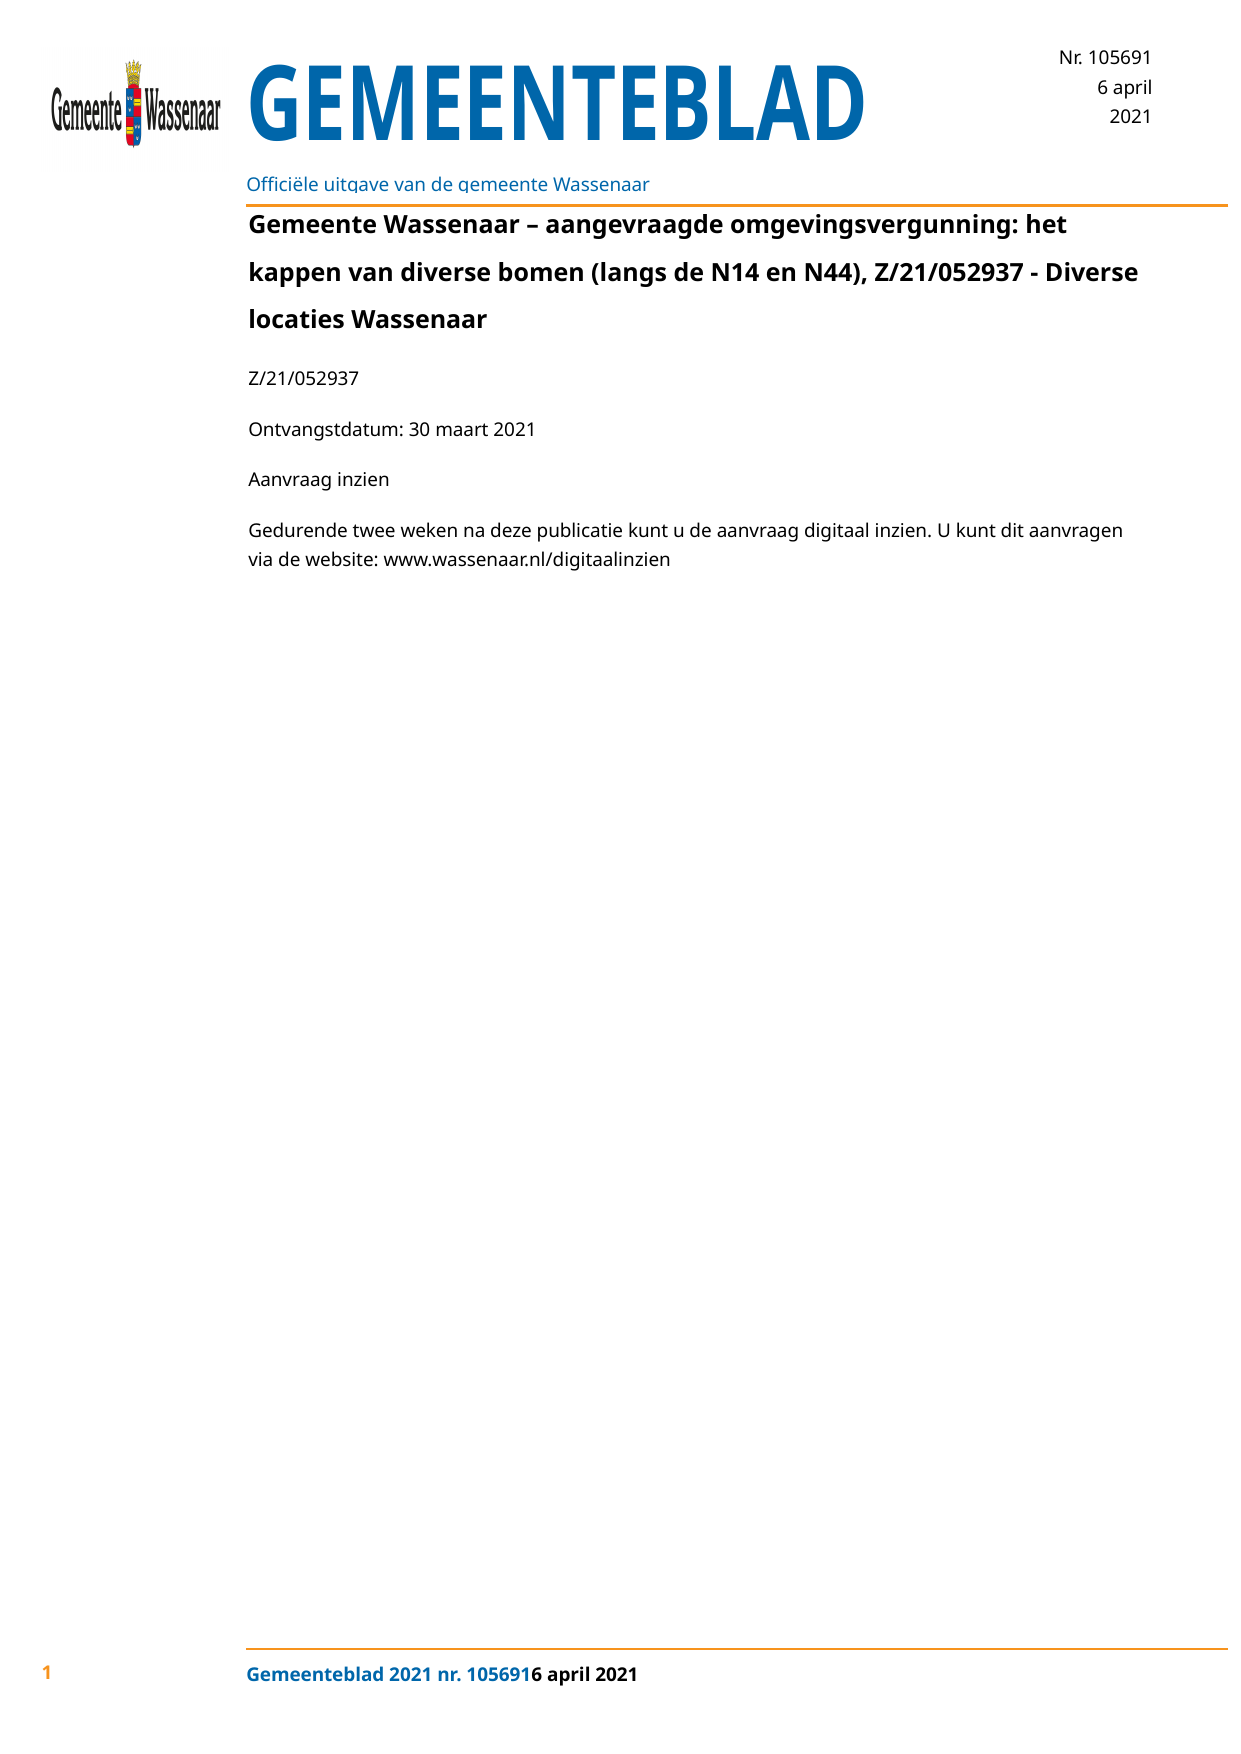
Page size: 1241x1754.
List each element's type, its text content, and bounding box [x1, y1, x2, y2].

text Gedurende twee weken na deze publicatie kunt u de aanvraag digitaal inzien. U kunt dit aanvragen via de website: www.wassenaar.nl/digitaalinzien [248, 517, 1152, 572]
picture [41, 47, 231, 172]
text Gemeente Wassenaar – aangevraagde omgevingsvergunning: het kappen van diverse bomen (langs de N14 en N44), Z/21/052937 - Diverse locaties Wassenaar [248, 207, 1152, 336]
text Ontvangstdatum: 30 maart 2021 [248, 416, 1152, 442]
text Aanvraag inzien [248, 466, 1152, 492]
text Z/21/052937 [248, 366, 1152, 391]
